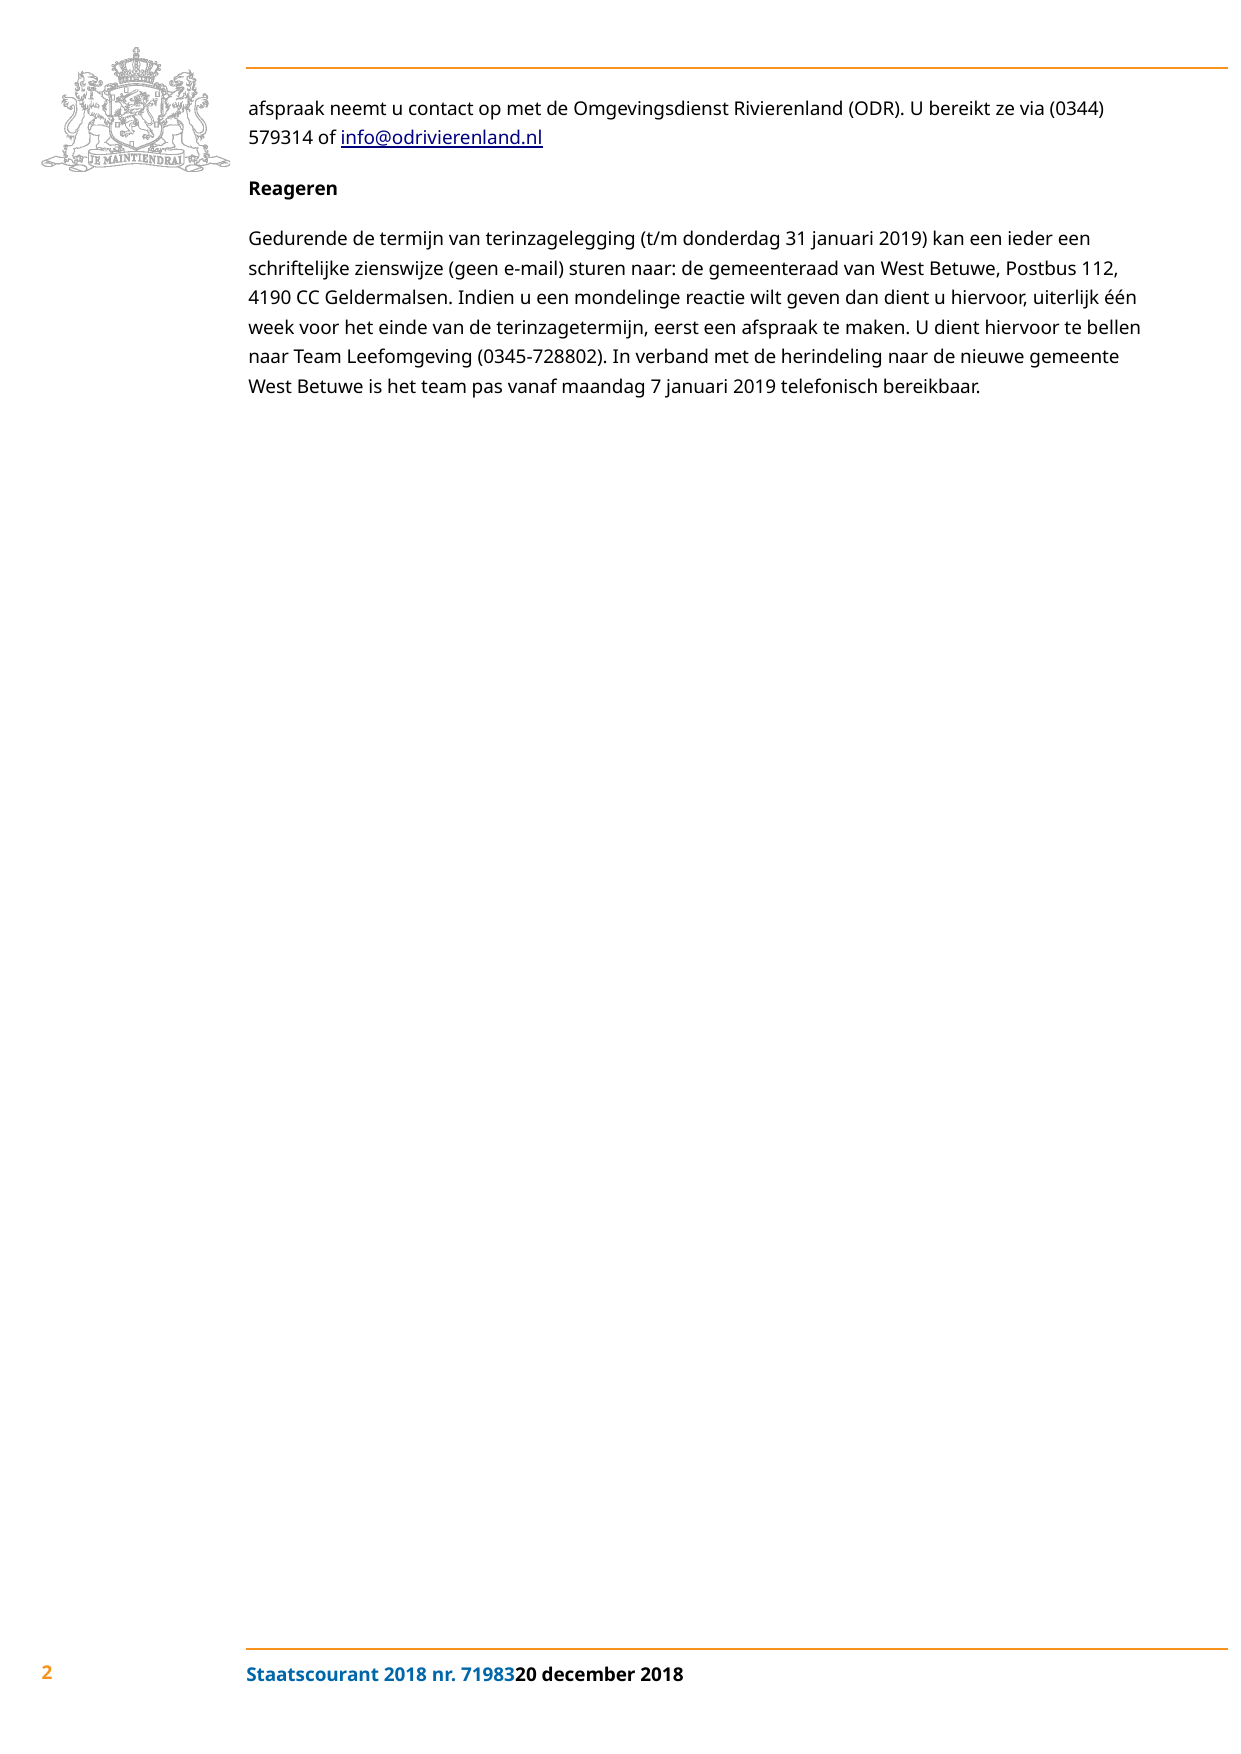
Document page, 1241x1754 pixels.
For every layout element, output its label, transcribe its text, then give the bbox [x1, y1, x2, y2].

text Gedurende de termijn van terinzagelegging (t/m donderdag 31 januari 2019) kan een ieder een schriftelijke zienswijze (geen e-mail) sturen naar: de gemeenteraad van West Betuwe, Postbus 112, 4190 CC Geldermalsen. Indien u een mondelinge reactie wilt geven dan dient u hiervoor, uiterlijk één week voor het einde van de terinzagetermijn, eerst een afspraak te maken. U dient hiervoor te bellen naar Team Leefomgeving (0345-728802). In verband met de herindeling naar de nieuwe gemeente West Betuwe is het team pas vanaf maandag 7 januari 2019 telefonisch bereikbaar. [248, 225, 1152, 399]
text afspraak neemt u contact op met de Omgevingsdienst Rivierenland (ODR). U bereikt ze via (0344) 579314 of info@odrivierenland.nl [248, 95, 1152, 150]
picture [41, 47, 231, 172]
text Reageren [248, 175, 1152, 201]
